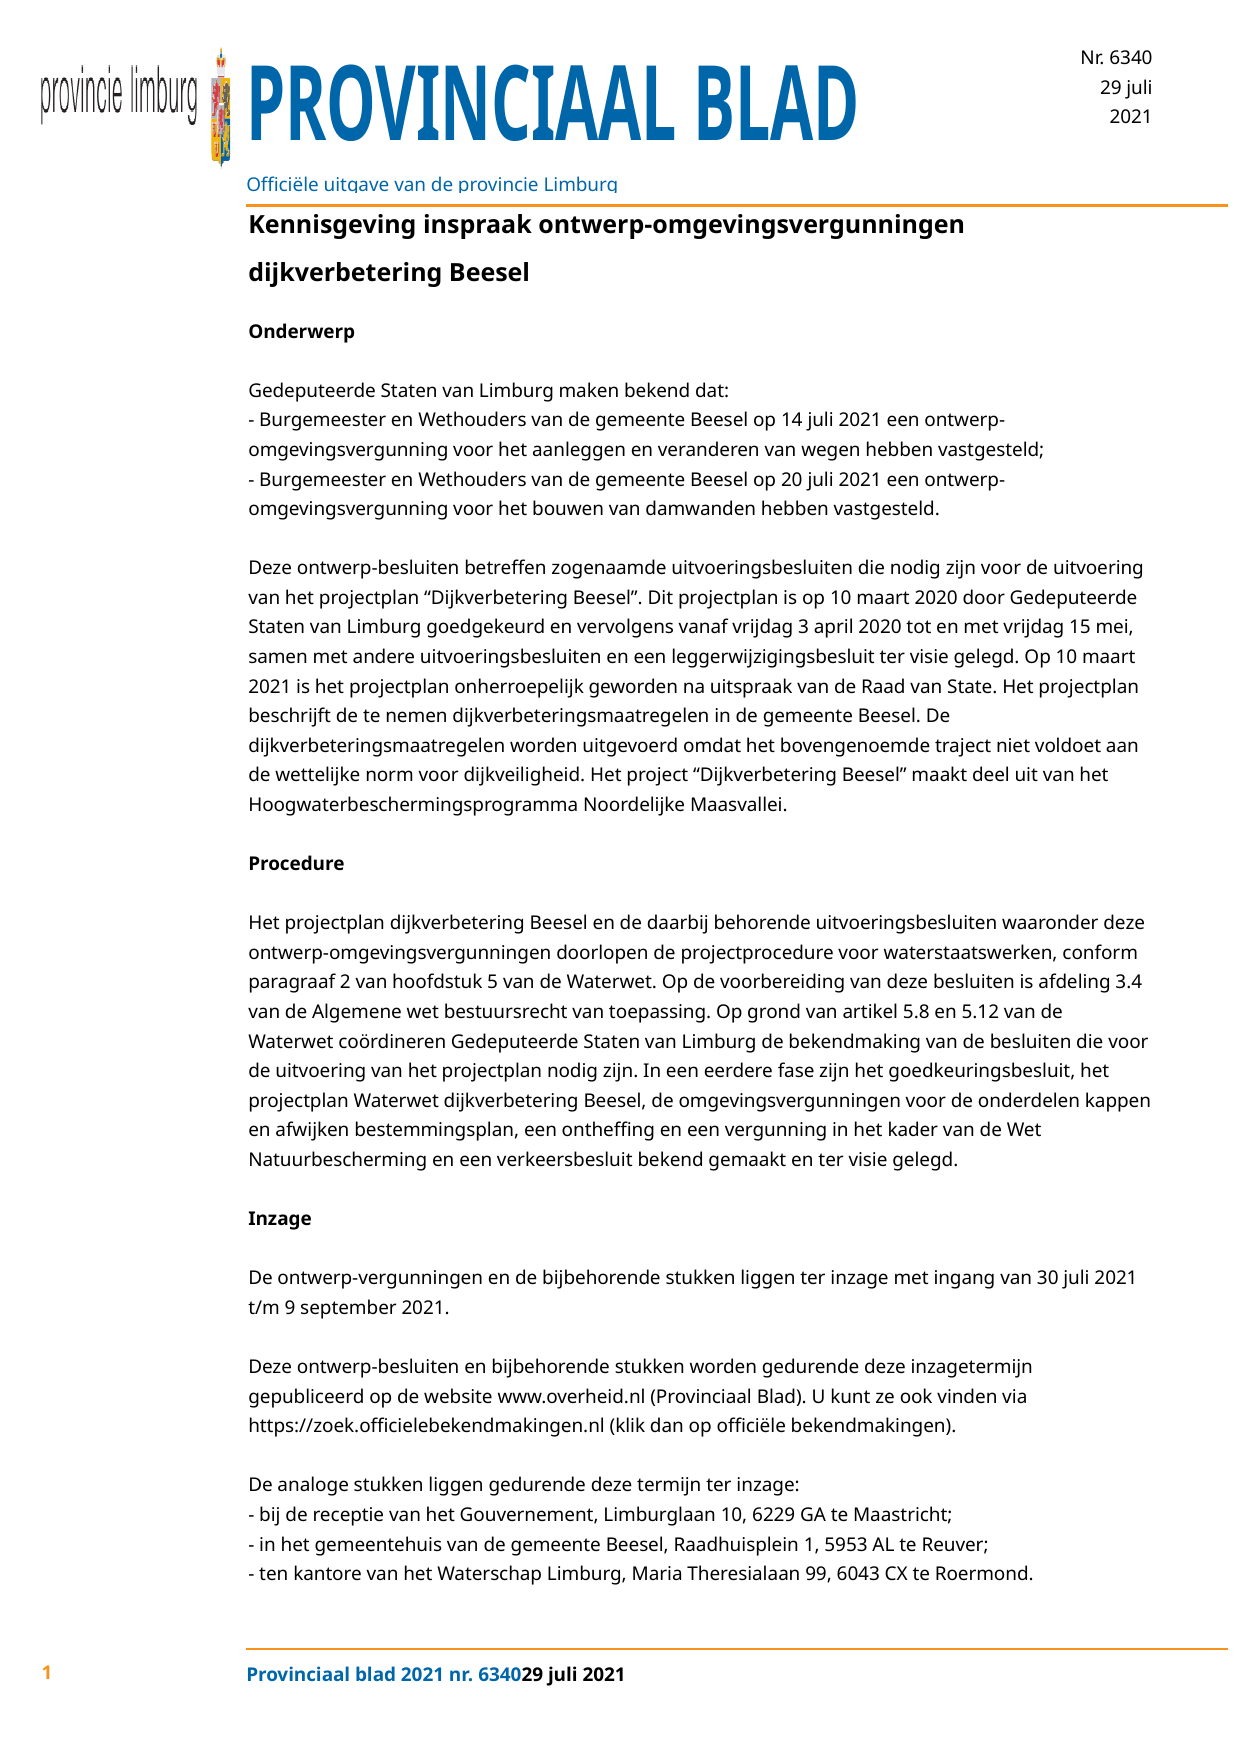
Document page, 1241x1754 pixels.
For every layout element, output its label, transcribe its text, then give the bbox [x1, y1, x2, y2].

picture [41, 47, 231, 172]
text Kennisgeving inspraak ontwerp-omgevingsvergunningen dijkverbetering Beesel [248, 207, 1152, 288]
text Procedure [248, 850, 1152, 876]
text Deze ontwerp-besluiten en bijbehorende stukken worden gedurende deze inzagetermijn gepubliceerd op de website www.overheid.nl (Provinciaal Blad). U kunt ze ook vinden via https://zoek.officielebekendmakingen.nl (klik dan op officiële bekendmakingen). [248, 1353, 1152, 1438]
text - ten kantore van het Waterschap Limburg, Maria Theresialaan 99, 6043 CX te Roermond. [248, 1560, 1152, 1586]
text Het projectplan dijkverbetering Beesel en de daarbij behorende uitvoeringsbesluiten waaronder deze ontwerp-omgevingsvergunningen doorlopen de projectprocedure voor waterstaatswerken, conform paragraaf 2 van hoofdstuk 5 van de Waterwet. Op de voorbereiding van deze besluiten is afdeling 3.4 van de Algemene wet bestuursrecht van toepassing. Op grond van artikel 5.8 en 5.12 van de Waterwet coördineren Gedeputeerde Staten van Limburg de bekendmaking van de besluiten die voor de uitvoering van het projectplan nodig zijn. In een eerdere fase zijn het goedkeuringsbesluit, het projectplan Waterwet dijkverbetering Beesel, de omgevingsvergunningen voor de onderdelen kappen en afwijken bestemmingsplan, een ontheffing en een vergunning in het kader van de Wet Natuurbescherming en een verkeersbesluit bekend gemaakt en ter visie gelegd. [248, 909, 1152, 1172]
text Deze ontwerp-besluiten betreffen zogenaamde uitvoeringsbesluiten die nodig zijn voor de uitvoering van het projectplan “Dijkverbetering Beesel”. Dit projectplan is op 10 maart 2020 door Gedeputeerde Staten van Limburg goedgekeurd en vervolgens vanaf vrijdag 3 april 2020 tot en met vrijdag 15 mei, samen met andere uitvoeringsbesluiten en een leggerwijzigingsbesluit ter visie gelegd. Op 10 maart 2021 is het projectplan onherroepelijk geworden na uitspraak van de Raad van State. Het projectplan beschrijft de te nemen dijkverbeteringsmaatregelen in de gemeente Beesel. De dijkverbeteringsmaatregelen worden uitgevoerd omdat het bovengenoemde traject niet voldoet aan de wettelijke norm voor dijkveiligheid. Het project “Dijkverbetering Beesel” maakt deel uit van het Hoogwaterbeschermingsprogramma Noordelijke Maasvallei. [248, 554, 1152, 817]
text - Burgemeester en Wethouders van de gemeente Beesel op 20 juli 2021 een ontwerp-omgevingsvergunning voor het bouwen van damwanden hebben vastgesteld. [248, 466, 1152, 521]
text De ontwerp-vergunningen en de bijbehorende stukken liggen ter inzage met ingang van 30 juli 2021 t/m 9 september 2021. [248, 1264, 1152, 1320]
text Inzage [248, 1205, 1152, 1231]
text De analoge stukken liggen gedurende deze termijn ter inzage: [248, 1472, 1152, 1497]
text Gedeputeerde Staten van Limburg maken bekend dat: [248, 377, 1152, 403]
text - in het gemeentehuis van de gemeente Beesel, Raadhuisplein 1, 5953 AL te Reuver; [248, 1531, 1152, 1557]
text - bij de receptie van het Gouvernement, Limburglaan 10, 6229 GA te Maastricht; [248, 1501, 1152, 1527]
text - Burgemeester en Wethouders van de gemeente Beesel op 14 juli 2021 een ontwerp-omgevingsvergunning voor het aanleggen en veranderen van wegen hebben vastgesteld; [248, 407, 1152, 462]
text Onderwerp [248, 318, 1152, 344]
